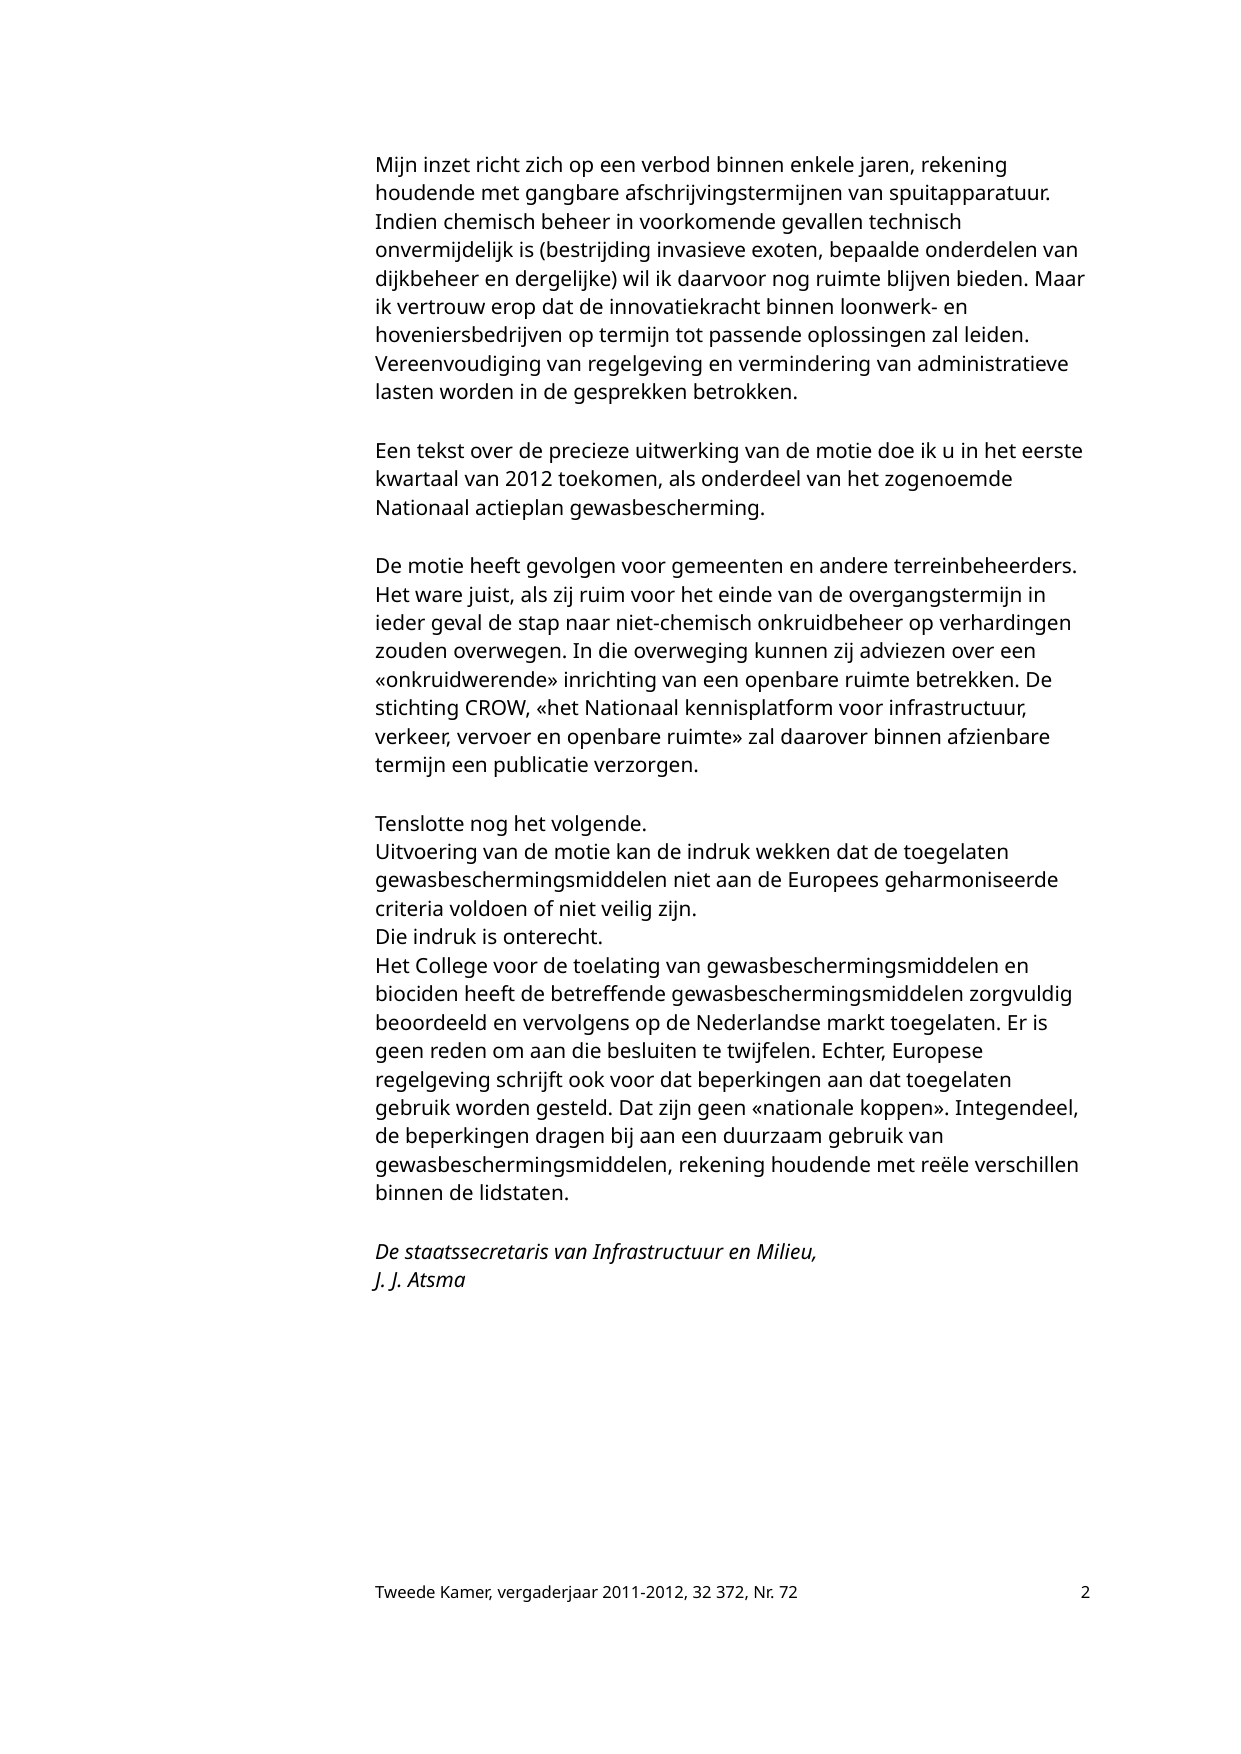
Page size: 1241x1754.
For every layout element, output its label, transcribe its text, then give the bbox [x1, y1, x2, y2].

text Het College voor de toelating van gewasbeschermingsmiddelen en biociden heeft de betreffende gewasbeschermingsmiddelen zorgvuldig beoordeeld en vervolgens op de Nederlandse markt toegelaten. Er is geen reden om aan die besluiten te twijfelen. Echter, Europese regelgeving schrijft ook voor dat beperkingen aan dat toegelaten gebruik worden gesteld. Dat zijn geen «nationale koppen». Integendeel, de beperkingen dragen bij aan een duurzaam gebruik van gewasbeschermingsmiddelen, rekening houdende met reële verschillen binnen de lidstaten. [375, 951, 1090, 1207]
text Tenslotte nog het volgende. [375, 809, 1090, 837]
text J. J. Atsma [375, 1265, 1090, 1294]
text Vereenvoudiging van regelgeving en vermindering van administratieve lasten worden in de gesprekken betrokken. [375, 349, 1090, 406]
text Uitvoering van de motie kan de indruk wekken dat de toegelaten gewasbeschermingsmiddelen niet aan de Europees geharmoniseerde criteria voldoen of niet veilig zijn. [375, 837, 1090, 922]
text De motie heeft gevolgen voor gemeenten en andere terreinbeheerders. Het ware juist, als zij ruim voor het einde van de overgangstermijn in ieder geval de stap naar niet-chemisch onkruidbeheer op verhardingen zouden overwegen. In die overweging kunnen zij adviezen over een «onkruidwerende» inrichting van een openbare ruimte betrekken. De stichting CROW, «het Nationaal kennisplatform voor infrastructuur, verkeer, vervoer en openbare ruimte» zal daarover binnen afzienbare termijn een publicatie verzorgen. [375, 551, 1090, 779]
text Die indruk is onterecht. [375, 922, 1090, 951]
text Mijn inzet richt zich op een verbod binnen enkele jaren, rekening houdende met gangbare afschrijvingstermijnen van spuitapparatuur. Indien chemisch beheer in voorkomende gevallen technisch onvermijdelijk is (bestrijding invasieve exoten, bepaalde onderdelen van dijkbeheer en dergelijke) wil ik daarvoor nog ruimte blijven bieden. Maar ik vertrouw erop dat de innovatiekracht binnen loonwerk- en hoveniersbedrijven op termijn tot passende oplossingen zal leiden. [375, 150, 1090, 349]
text Een tekst over de precieze uitwerking van de motie doe ik u in het eerste kwartaal van 2012 toekomen, als onderdeel van het zogenoemde Nationaal actieplan gewasbescherming. [375, 436, 1090, 521]
text De staatssecretaris van Infrastructuur en Milieu, [375, 1237, 1090, 1265]
